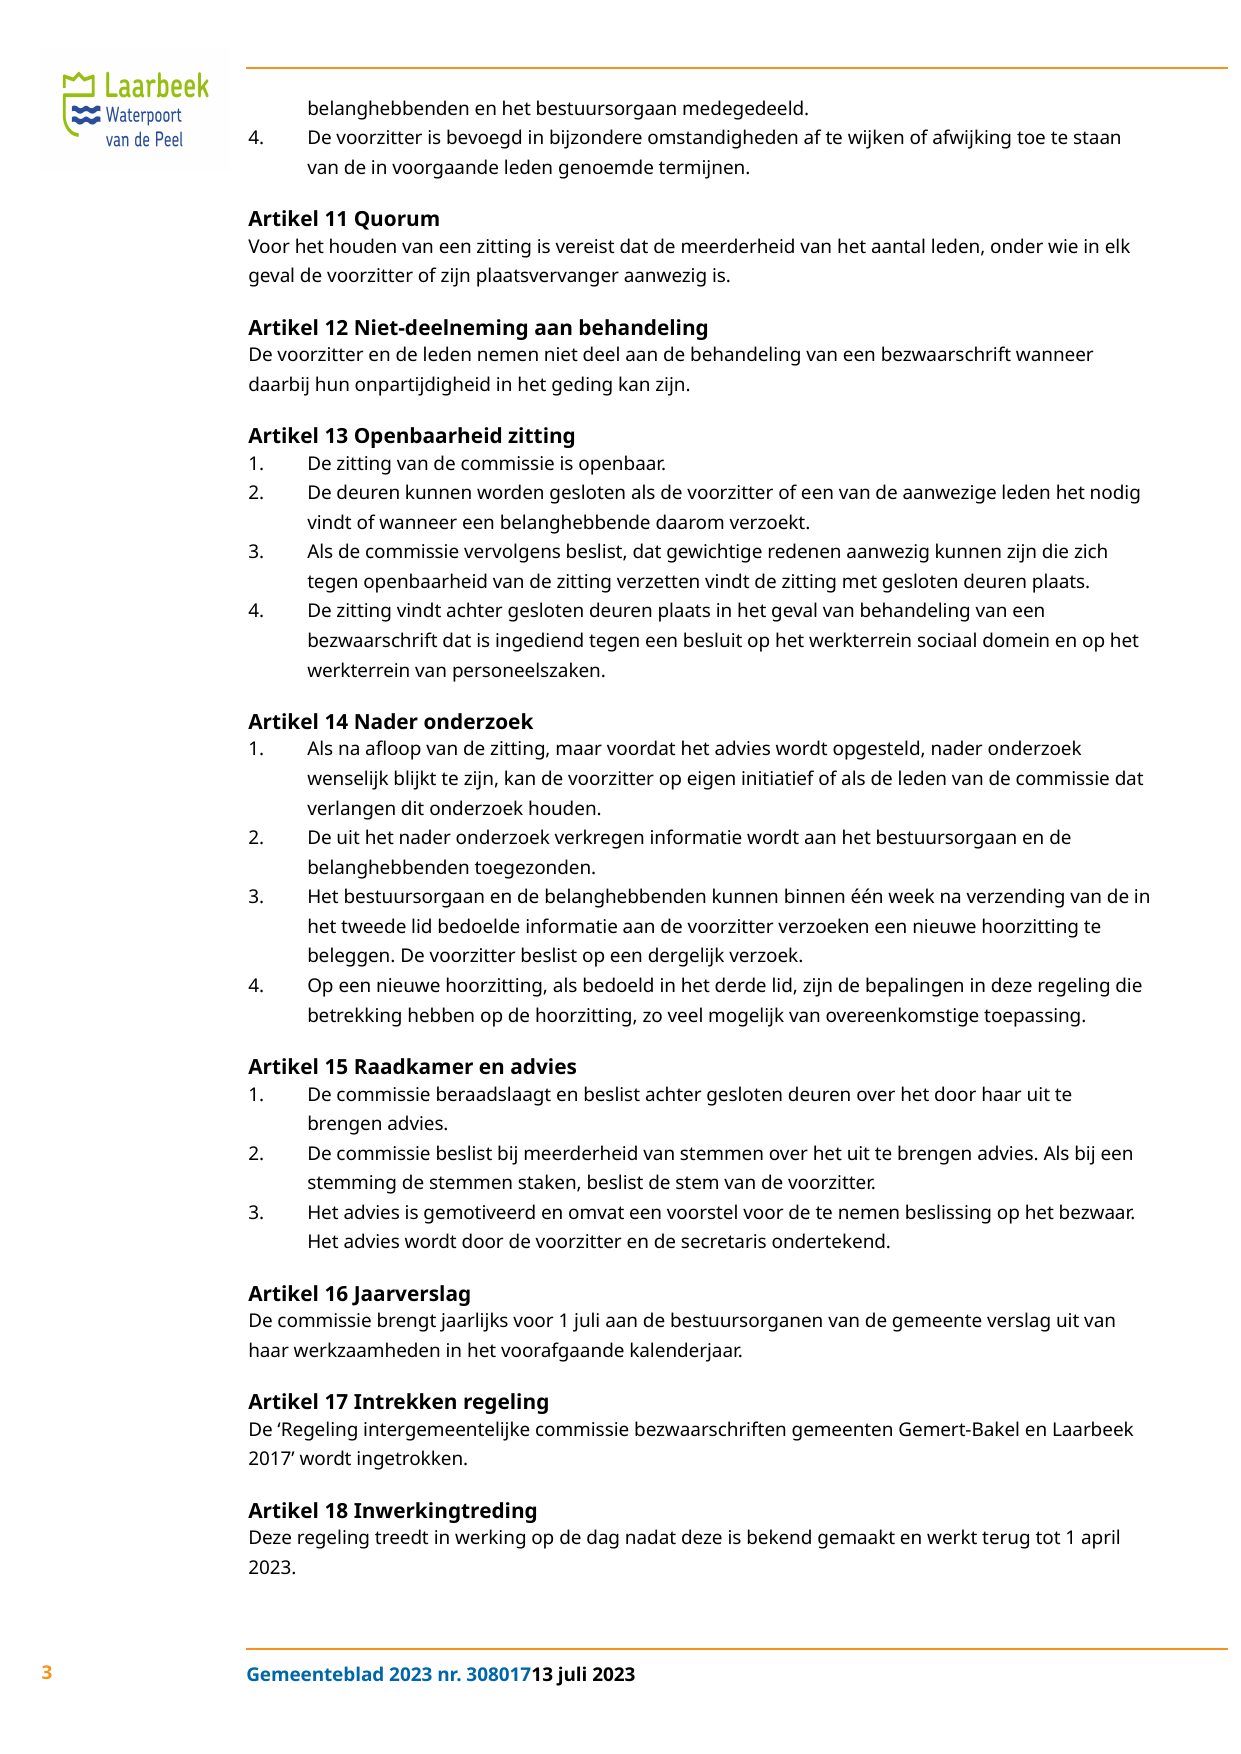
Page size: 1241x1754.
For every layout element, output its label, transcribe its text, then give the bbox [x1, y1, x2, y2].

text Artikel 13 Openbaarheid zitting [248, 421, 1152, 450]
list Het bestuursorgaan en de belanghebbenden kunnen binnen één week na verzending van de in het tweede lid bedoelde informatie aan de voorzitter verzoeken een nieuwe hoorzitting te beleggen. De voorzitter beslist op een dergelijk verzoek. [248, 883, 1152, 968]
list De commissie beraadslaagt en beslist achter gesloten deuren over het door haar uit te brengen advies. [248, 1081, 1152, 1136]
text Artikel 15 Raadkamer en advies [248, 1052, 1152, 1081]
list De voorzitter is bevoegd in bijzondere omstandigheden af te wijken of afwijking toe te staan van de in voorgaande leden genoemde termijnen. [248, 124, 1152, 180]
text Deze regeling treedt in werking op de dag nadat deze is bekend gemaakt en werkt terug tot 1 april 2023. [248, 1524, 1152, 1580]
text Artikel 11 Quorum [248, 204, 1152, 233]
text Artikel 12 Niet-deelneming aan behandeling [248, 313, 1152, 341]
list Als na afloop van de zitting, maar voordat het advies wordt opgesteld, nader onderzoek wenselijk blijkt te zijn, kan de voorzitter op eigen initiatief of als de leden van de commissie dat verlangen dit onderzoek houden. [248, 736, 1152, 821]
text Voor het houden van een zitting is vereist dat de meerderheid van het aantal leden, onder wie in elk geval de voorzitter of zijn plaatsvervanger aanwezig is. [248, 233, 1152, 288]
text Artikel 16 Jaarverslag [248, 1279, 1152, 1307]
text De ‘Regeling intergemeentelijke commissie bezwaarschriften gemeenten Gemert-Bakel en Laarbeek 2017’ wordt ingetrokken. [248, 1416, 1152, 1471]
list belanghebbenden en het bestuursorgaan medegedeeld. [248, 95, 1152, 121]
text De voorzitter en de leden nemen niet deel aan de behandeling van een bezwaarschrift wanneer daarbij hun onpartijdigheid in het geding kan zijn. [248, 341, 1152, 397]
text Artikel 18 Inwerkingtreding [248, 1496, 1152, 1524]
text De commissie brengt jaarlijks voor 1 juli aan de bestuursorganen van de gemeente verslag uit van haar werkzaamheden in het voorafgaande kalenderjaar. [248, 1307, 1152, 1363]
text Artikel 17 Intrekken regeling [248, 1387, 1152, 1416]
list Als de commissie vervolgens beslist, dat gewichtige redenen aanwezig kunnen zijn die zich tegen openbaarheid van de zitting verzetten vindt de zitting met gesloten deuren plaats. [248, 538, 1152, 594]
list De zitting vindt achter gesloten deuren plaats in het geval van behandeling van een bezwaarschrift dat is ingediend tegen een besluit op het werkterrein sociaal domein en op het werkterrein van personeelszaken. [248, 598, 1152, 682]
list Het advies is gemotiveerd en omvat een voorstel voor de te nemen beslissing op het bezwaar. Het advies wordt door de voorzitter en de secretaris ondertekend. [248, 1199, 1152, 1254]
list De uit het nader onderzoek verkregen informatie wordt aan het bestuursorgaan en de belanghebbenden toegezonden. [248, 824, 1152, 880]
list De zitting van de commissie is openbaar. [248, 450, 1152, 475]
list De commissie beslist bij meerderheid van stemmen over het uit te brengen advies. Als bij een stemming de stemmen staken, beslist de stem van de voorzitter. [248, 1140, 1152, 1195]
picture [41, 47, 231, 172]
text Artikel 14 Nader onderzoek [248, 707, 1152, 736]
list Op een nieuwe hoorzitting, als bedoeld in het derde lid, zijn de bepalingen in deze regeling die betrekking hebben op de hoorzitting, zo veel mogelijk van overeenkomstige toepassing. [248, 972, 1152, 1028]
list De deuren kunnen worden gesloten als de voorzitter of een van de aanwezige leden het nodig vindt of wanneer een belanghebbende daarom verzoekt. [248, 479, 1152, 534]
